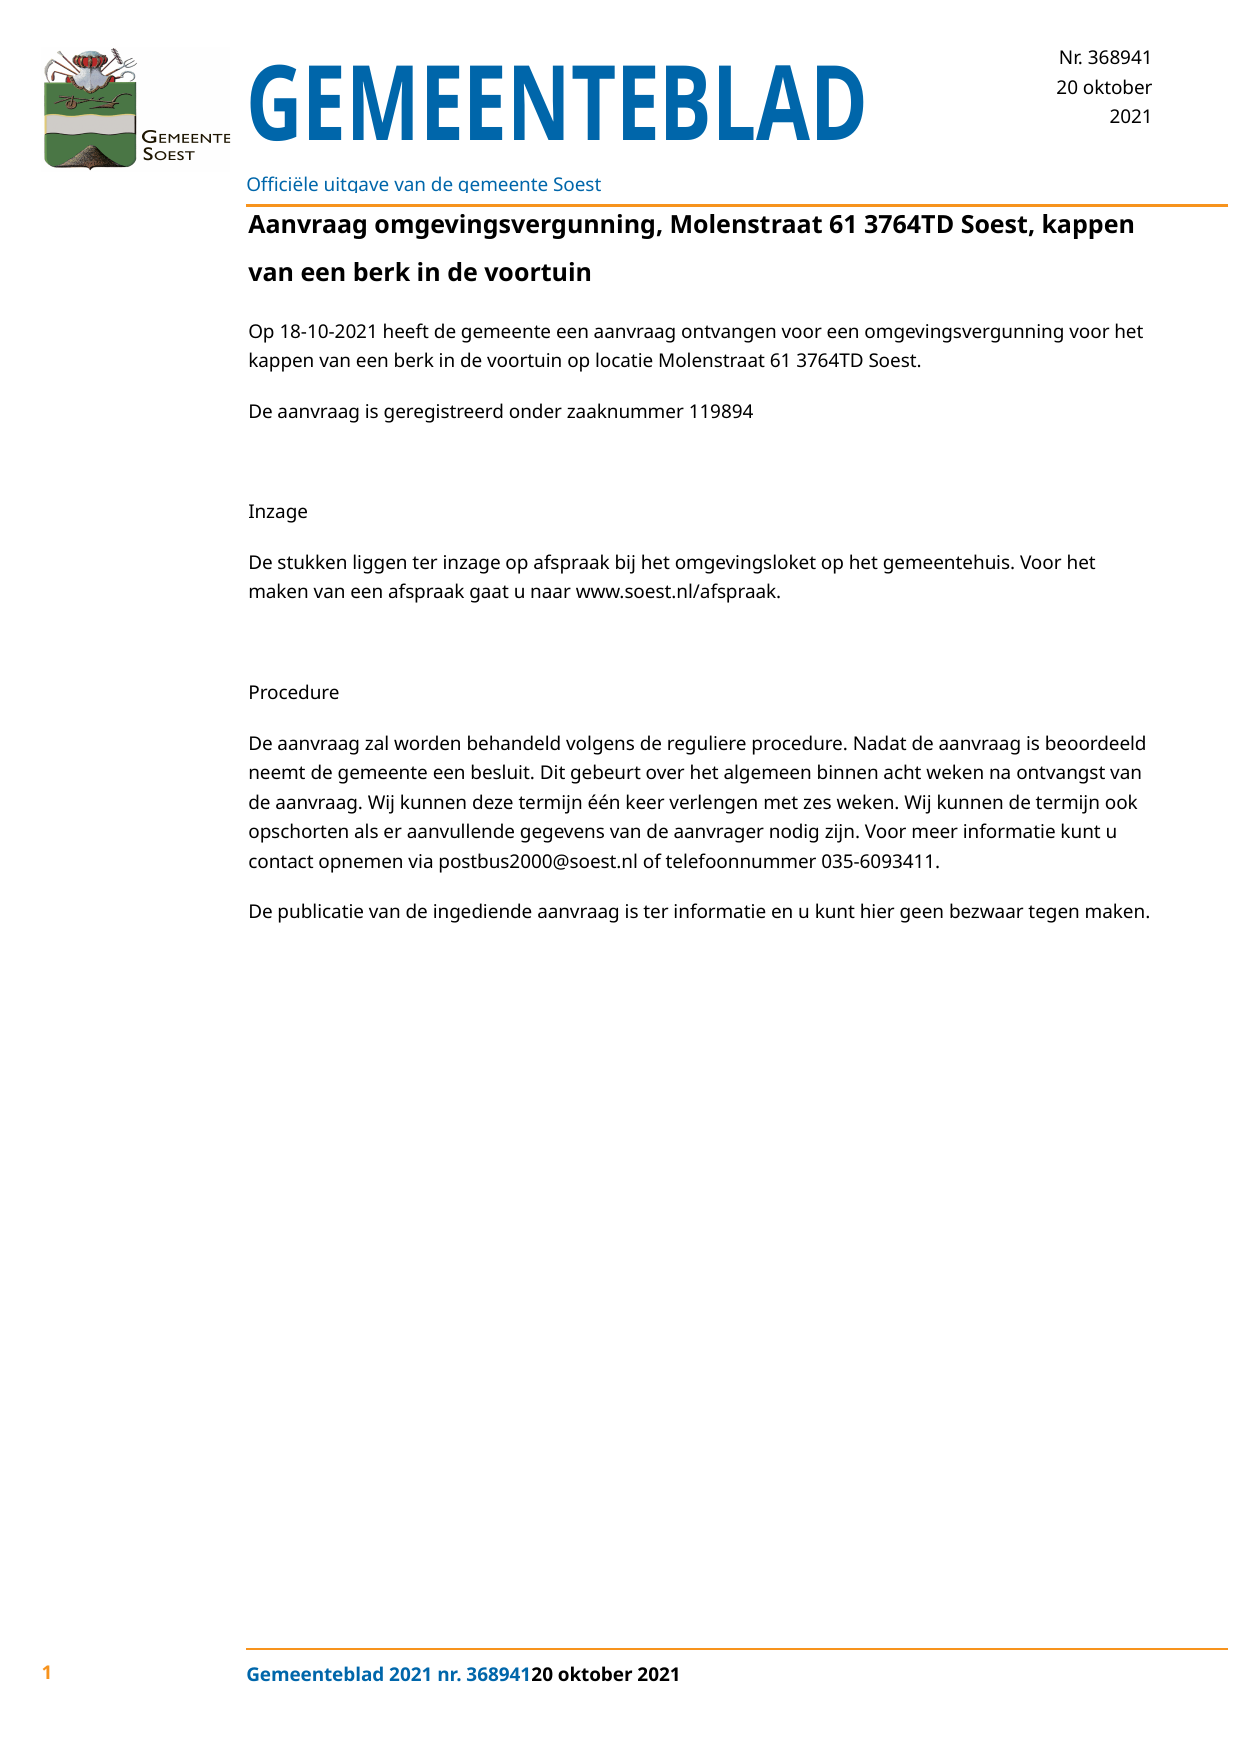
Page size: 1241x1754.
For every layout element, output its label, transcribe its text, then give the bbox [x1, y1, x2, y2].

text Procedure [248, 679, 1152, 705]
text De publicatie van de ingediende aanvraag is ter informatie en u kunt hier geen bezwaar tegen maken. [248, 899, 1152, 924]
text Aanvraag omgevingsvergunning, Molenstraat 61 3764TD Soest, kappen van een berk in de voortuin [248, 207, 1152, 288]
text Inzage [248, 499, 1152, 524]
text De aanvraag zal worden behandeld volgens de reguliere procedure. Nadat de aanvraag is beoordeeld neemt de gemeente een besluit. Dit gebeurt over het algemeen binnen acht weken na ontvangst van de aanvraag. Wij kunnen deze termijn één keer verlengen met zes weken. Wij kunnen de termijn ook opschorten als er aanvullende gegevens van de aanvrager nodig zijn. Voor meer informatie kunt u contact opnemen via postbus2000@soest.nl of telefoonnummer 035-6093411. [248, 730, 1152, 874]
picture [41, 47, 231, 172]
text De stukken liggen ter inzage op afspraak bij het omgevingsloket op het gemeentehuis. Voor het maken van een afspraak gaat u naar www.soest.nl/afspraak. [248, 549, 1152, 604]
text De aanvraag is geregistreerd onder zaaknummer 119894 [248, 398, 1152, 424]
text Op 18-10-2021 heeft de gemeente een aanvraag ontvangen voor een omgevingsvergunning voor het kappen van een berk in de voortuin op locatie Molenstraat 61 3764TD Soest. [248, 318, 1152, 373]
